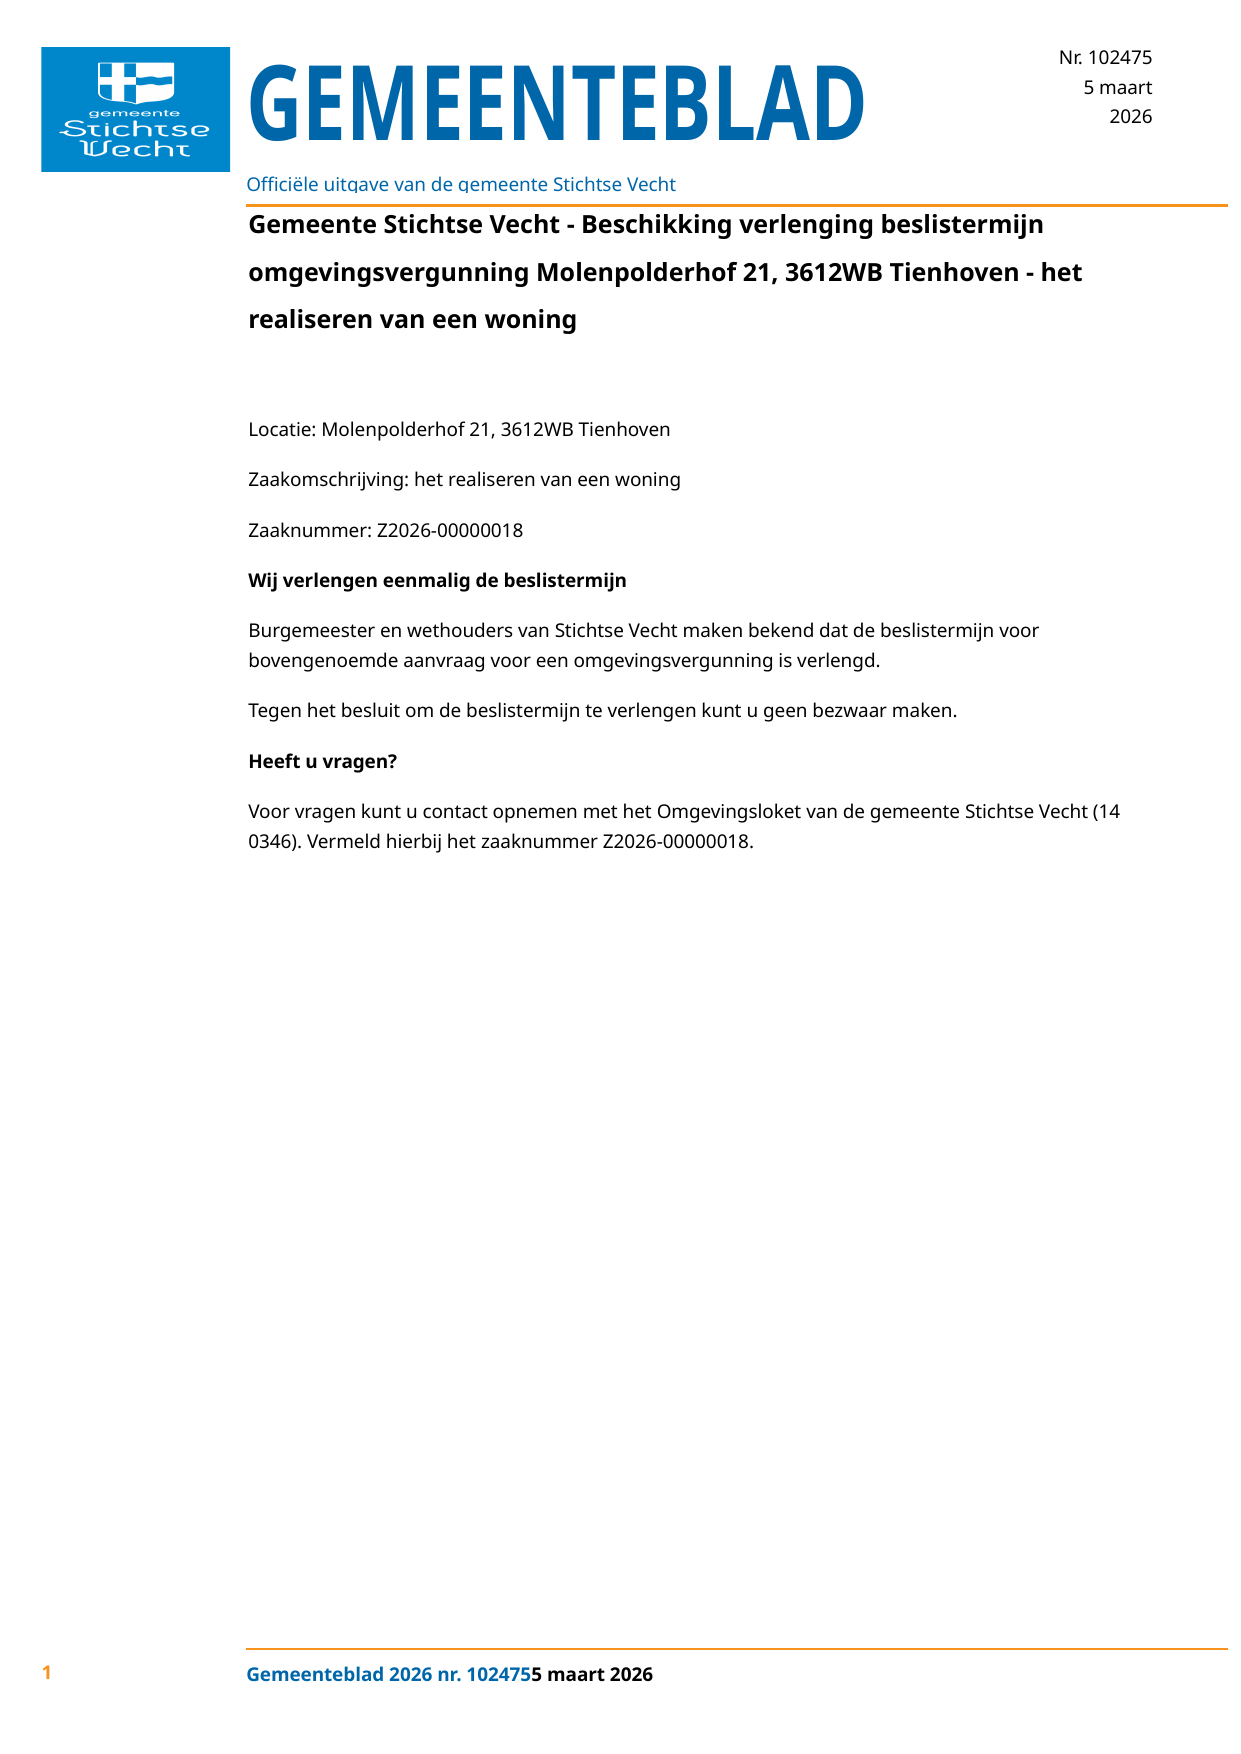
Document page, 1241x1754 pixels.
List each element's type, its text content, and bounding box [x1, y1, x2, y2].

text Tegen het besluit om de beslistermijn te verlengen kunt u geen bezwaar maken. [248, 698, 1152, 723]
picture [99, 63, 135, 101]
picture [137, 63, 174, 103]
text Zaakomschrijving: het realiseren van een woning [248, 466, 1152, 492]
text Burgemeester en wethouders van Stichtse Vecht maken bekend dat de beslistermijn voor bovengenoemde aanvraag voor een omgevingsvergunning is verlengd. [248, 618, 1152, 673]
text Heeft u vragen? [248, 748, 1152, 774]
text Wij verlengen eenmalig de beslistermijn [248, 567, 1152, 593]
text Locatie: Molenpolderhof 21, 3612WB Tienhoven [248, 416, 1152, 442]
text Voor vragen kunt u contact opnemen met het Omgevingsloket van de gemeente Stichtse Vecht (14 0346). Vermeld hierbij het zaaknummer Z2026-00000018. [248, 798, 1152, 854]
text Zaaknummer: Z2026-00000018 [248, 517, 1152, 542]
text Gemeente Stichtse Vecht - Beschikking verlenging beslistermijn omgevingsvergunning Molenpolderhof 21, 3612WB Tienhoven - het realiseren van een woning [248, 207, 1152, 336]
